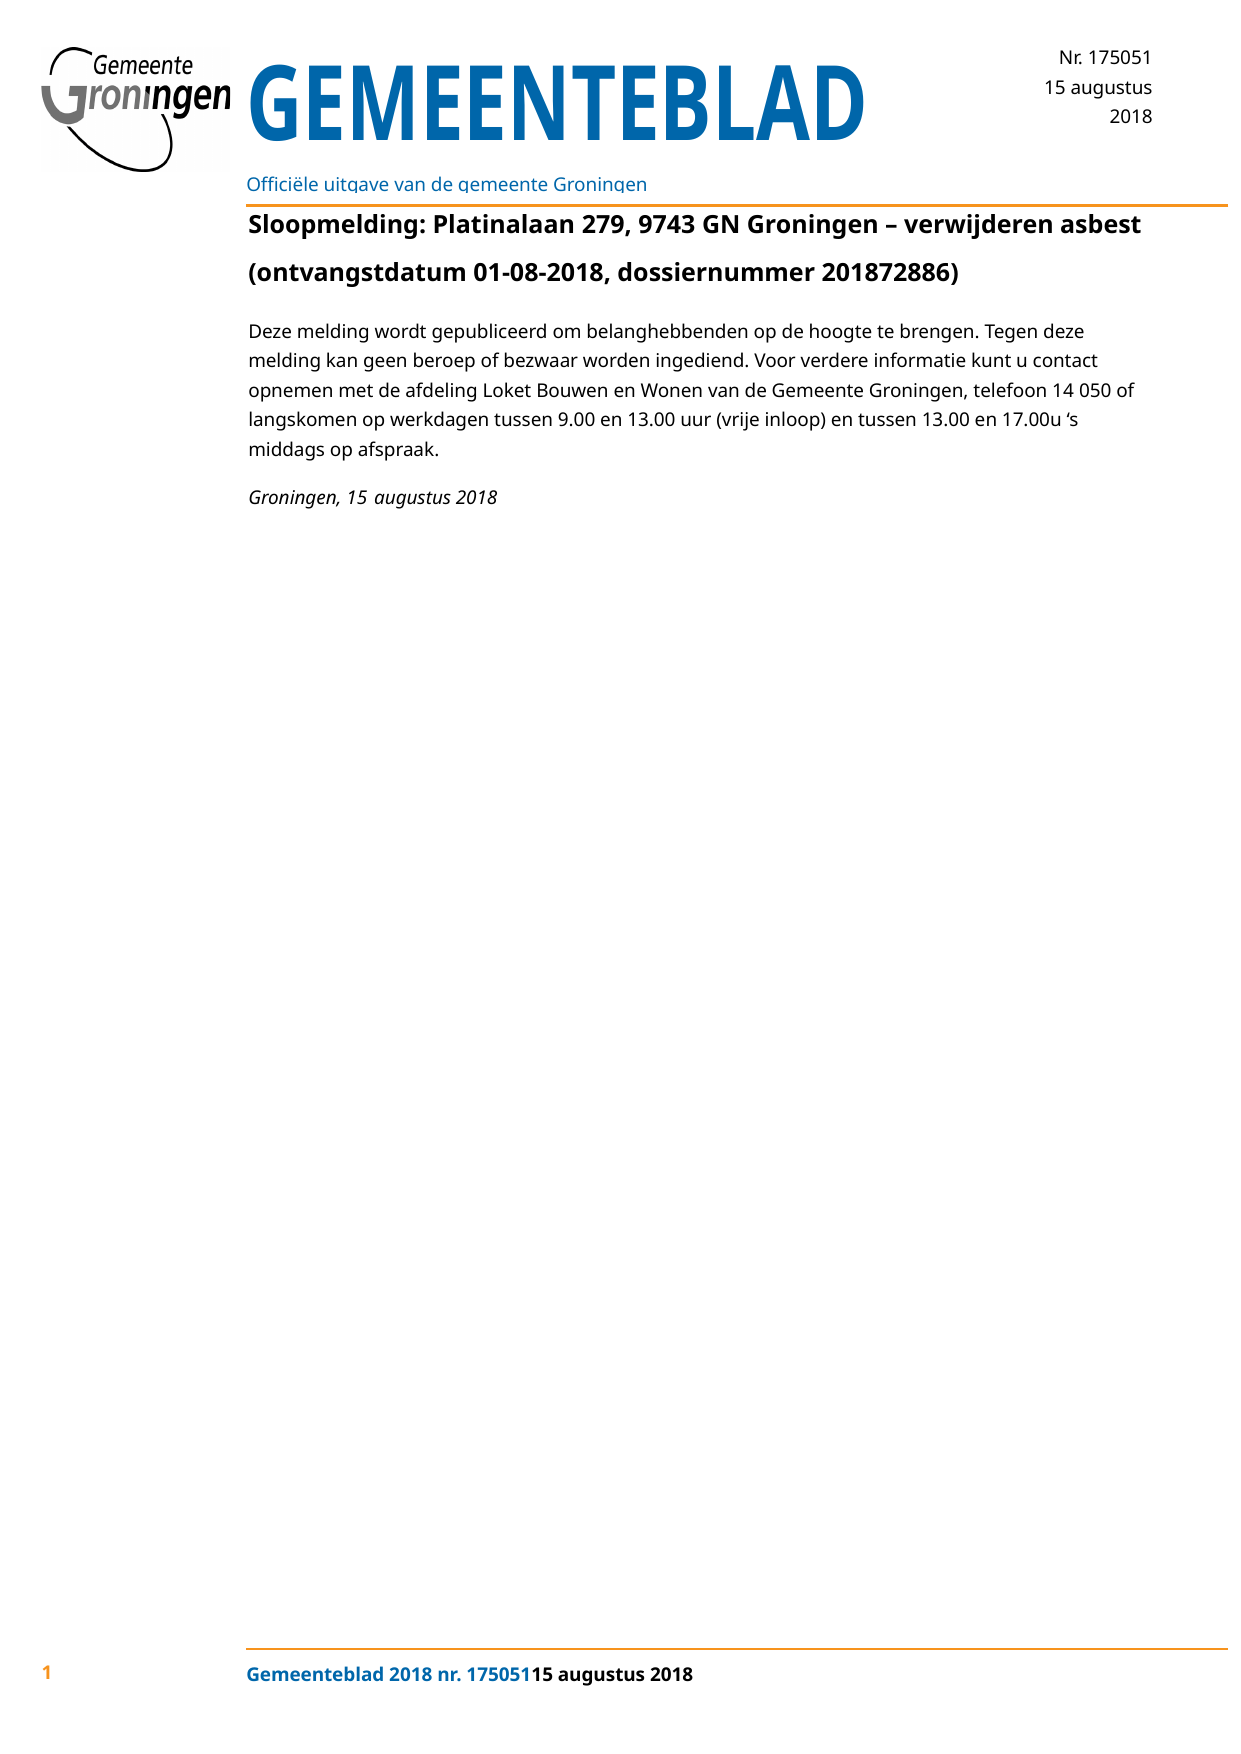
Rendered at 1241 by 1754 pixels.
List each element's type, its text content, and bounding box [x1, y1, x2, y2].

text Groningen, 15 augustus 2018 [248, 484, 1152, 510]
text Sloopmelding: Platinalaan 279, 9743 GN Groningen – verwijderen asbest (ontvangstdatum 01-08-2018, dossiernummer 201872886) [248, 207, 1152, 288]
picture [41, 47, 231, 172]
text Deze melding wordt gepubliceerd om belanghebbenden op de hoogte te brengen. Tegen deze melding kan geen beroep of bezwaar worden ingediend. Voor verdere informatie kunt u contact opnemen met de afdeling Loket Bouwen en Wonen van de Gemeente Groningen, telefoon 14 050 of langskomen op werkdagen tussen 9.00 en 13.00 uur (vrije inloop) en tussen 13.00 en 17.00u ‘s middags op afspraak. [248, 318, 1152, 462]
